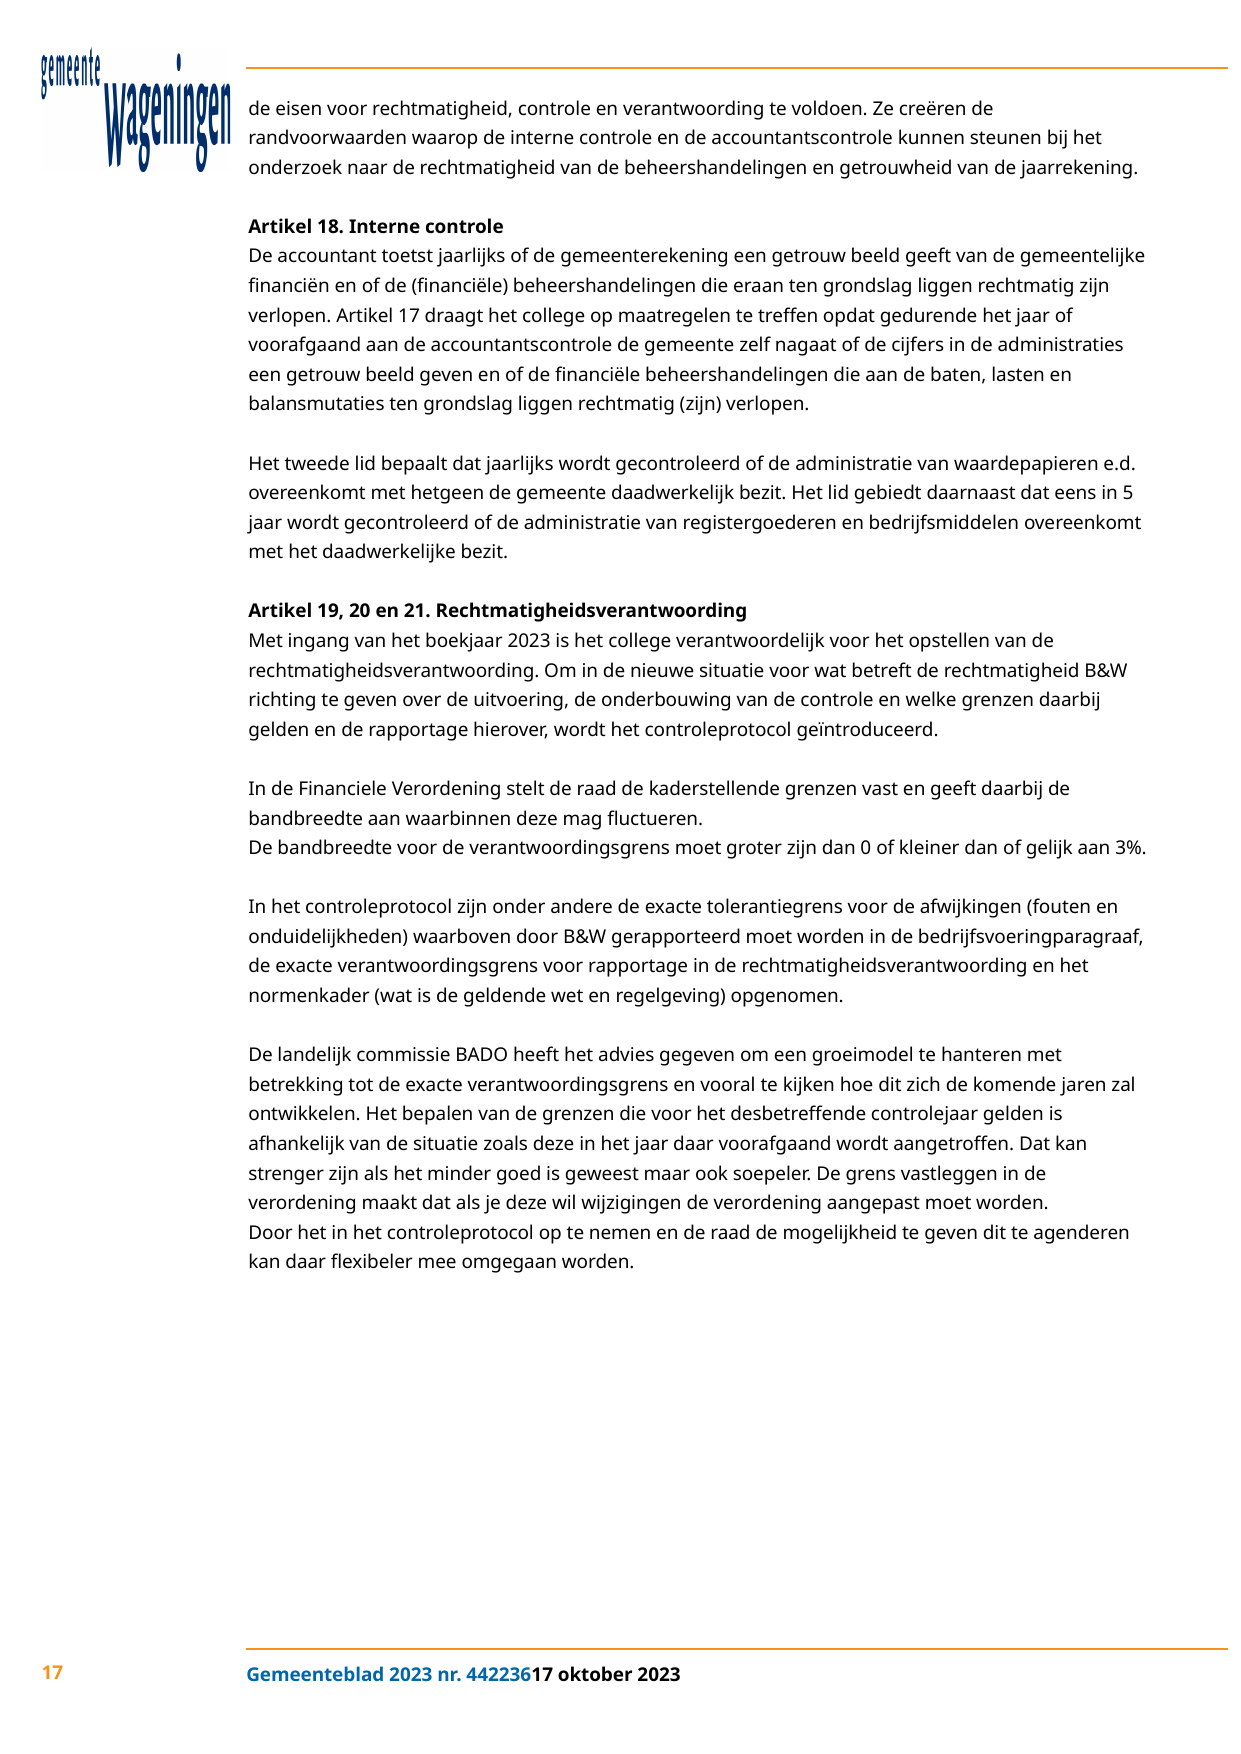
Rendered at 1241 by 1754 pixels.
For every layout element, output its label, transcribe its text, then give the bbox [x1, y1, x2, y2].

picture [41, 47, 231, 172]
text Door het in het controleprotocol op te nemen en de raad de mogelijkheid te geven dit te agenderen kan daar flexibeler mee omgegaan worden. [248, 1219, 1152, 1274]
text De landelijk commissie BADO heeft het advies gegeven om een groeimodel te hanteren met betrekking tot de exacte verantwoordingsgrens en vooral te kijken hoe dit zich de komende jaren zal ontwikkelen. Het bepalen van de grenzen die voor het desbetreffende controlejaar gelden is afhankelijk van de situatie zoals deze in het jaar daar voorafgaand wordt aangetroffen. Dat kan strenger zijn als het minder goed is geweest maar ook soepeler. De grens vastleggen in de verordening maakt dat als je deze wil wijzigingen de verordening aangepast moet worden. [248, 1041, 1152, 1215]
text De accountant toetst jaarlijks of de gemeenterekening een getrouw beeld geeft van de gemeentelijke financiën en of de (financiële) beheershandelingen die eraan ten grondslag liggen rechtmatig zijn verlopen. Artikel 17 draagt het college op maatregelen te treffen opdat gedurende het jaar of voorafgaand aan de accountantscontrole de gemeente zelf nagaat of de cijfers in de administraties een getrouw beeld geven en of de financiële beheershandelingen die aan de baten, lasten en balansmutaties ten grondslag liggen rechtmatig (zijn) verlopen. [248, 243, 1152, 416]
text De bandbreedte voor de verantwoordingsgrens moet groter zijn dan 0 of kleiner dan of gelijk aan 3%. [248, 834, 1152, 860]
text de eisen voor rechtmatigheid, controle en verantwoording te voldoen. Ze creëren de randvoorwaarden waarop de interne controle en de accountantscontrole kunnen steunen bij het onderzoek naar de rechtmatigheid van de beheershandelingen en getrouwheid van de jaarrekening. [248, 95, 1152, 180]
text In het controleprotocol zijn onder andere de exacte tolerantiegrens voor de afwijkingen (fouten en onduidelijkheden) waarboven door B&W gerapporteerd moet worden in de bedrijfsvoeringparagraaf, de exacte verantwoordingsgrens voor rapportage in de rechtmatigheidsverantwoording en het normenkader (wat is de geldende wet en regelgeving) opgenomen. [248, 893, 1152, 1008]
text Het tweede lid bepaalt dat jaarlijks wordt gecontroleerd of de administratie van waardepapieren e.d. overeenkomt met hetgeen de gemeente daadwerkelijk bezit. Het lid gebiedt daarnaast dat eens in 5 jaar wordt gecontroleerd of de administratie van registergoederen en bedrijfsmiddelen overeenkomt met het daadwerkelijke bezit. [248, 450, 1152, 564]
text Artikel 18. Interne controle [248, 213, 1152, 239]
text Artikel 19, 20 en 21. Rechtmatigheidsverantwoording [248, 598, 1152, 623]
text Met ingang van het boekjaar 2023 is het college verantwoordelijk voor het opstellen van de rechtmatigheidsverantwoording. Om in de nieuwe situatie voor wat betreft de rechtmatigheid B&W richting te geven over de uitvoering, de onderbouwing van de controle en welke grenzen daarbij gelden en de rapportage hierover, wordt het controleprotocol geïntroduceerd. [248, 627, 1152, 742]
text In de Financiele Verordening stelt de raad de kaderstellende grenzen vast en geeft daarbij de bandbreedte aan waarbinnen deze mag fluctueren. [248, 775, 1152, 831]
